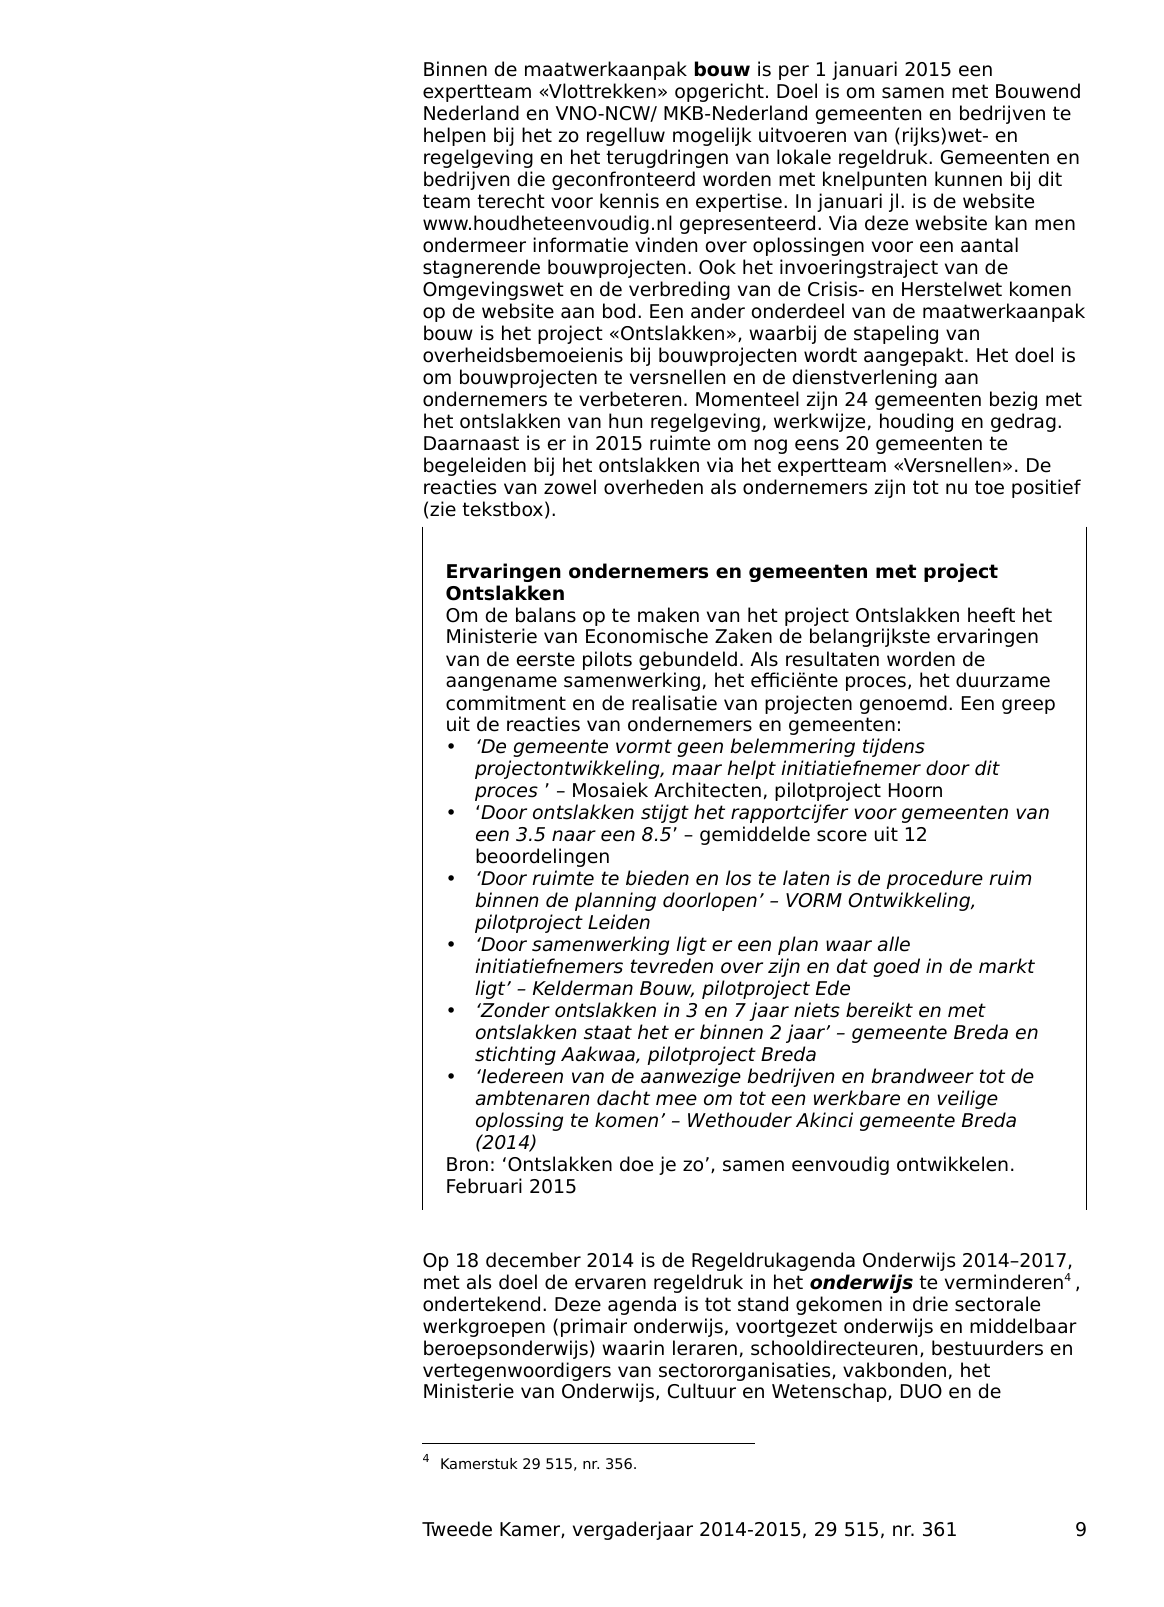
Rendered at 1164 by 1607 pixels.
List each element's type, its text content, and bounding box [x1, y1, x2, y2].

text Op 18 december 2014 is de Regeldrukagenda Onderwijs 2014–2017, met als doel de ervaren regeldruk in het onderwijs te verminderen, ondertekend. Deze agenda is tot stand gekomen in drie sectorale werkgroepen (primair onderwijs, voortgezet onderwijs en middelbaar beroepsonderwijs) waarin leraren, schooldirecteuren, bestuurders en vertegenwoordigers van sectororganisaties, vakbonden, het Ministerie van Onderwijs, Cultuur en Wetenschap, DUO en de [422, 1249, 1087, 1403]
text Kamerstuk 29 515, nr. 356. [422, 1452, 1087, 1474]
table_header Ervaringen ondernemers en gemeenten met project Ontslakken Om de balans op te maken van het project Ontslakken heeft het Ministerie van Economische Zaken de belangrijkste ervaringen van de eerste pilots gebundeld. Als resultaten worden de aangename samenwerking, het efficiënte proces, het duurzame commitment en de realisatie van projecten genoemd. Een greep uit de reacties van ondernemers en gemeenten: • ‘De gemeente vormt geen belemmering tijdens projectontwikkeling, maar helpt initiatiefnemer door dit proces ’ – Mosaiek Architecten, pilotproject Hoorn • ‘Door ontslakken stijgt het rapportcijfer voor gemeenten van een 3.5 naar een 8.5’ – gemiddelde score uit 12 beoordelingen • ‘Door ruimte te bieden en los te laten is de procedure ruim binnen de planning doorlopen’ – VORM Ontwikkeling, pilotproject Leiden • ‘Door samenwerking ligt er een plan waar alle initiatiefnemers tevreden over zijn en dat goed in de markt ligt’ – Kelderman Bouw, pilotproject Ede • ‘Zonder ontslakken in 3 en 7 jaar niets bereikt en met ontslakken staat het er binnen 2 jaar’ – gemeente Breda en stichting Aakwaa, pilotproject Breda • ‘Iedereen van de aanwezige bedrijven en brandweer tot de ambtenaren dacht mee om tot een werkbare en veilige oplossing te komen’ – Wethouder Akinci gemeente Breda (2014) Bron: ‘Ontslakken doe je zo’, samen eenvoudig ontwikkelen. Februari 2015 [423, 527, 1086, 1210]
text Binnen de maatwerkaanpak bouw is per 1 januari 2015 een expertteam «Vlottrekken» opgericht. Doel is om samen met Bouwend Nederland en VNO-NCW/ MKB-Nederland gemeenten en bedrijven te helpen bij het zo regelluw mogelijk uitvoeren van (rijks)wet- en regelgeving en het terugdringen van lokale regeldruk. Gemeenten en bedrijven die geconfronteerd worden met knelpunten kunnen bij dit team terecht voor kennis en expertise. In januari jl. is de website www.houdheteenvoudig.nl gepresenteerd. Via deze website kan men ondermeer informatie vinden over oplossingen voor een aantal stagnerende bouwprojecten. Ook het invoeringstraject van de Omgevingswet en de verbreding van de Crisis- en Herstelwet komen op de website aan bod. Een ander onderdeel van de maatwerkaanpak bouw is het project «Ontslakken», waarbij de stapeling van overheidsbemoeienis bij bouwprojecten wordt aangepakt. Het doel is om bouwprojecten te versnellen en de dienstverlening aan ondernemers te verbeteren. Momenteel zijn 24 gemeenten bezig met het ontslakken van hun regelgeving, werkwijze, houding en gedrag. Daarnaast is er in 2015 ruimte om nog eens 20 gemeenten te begeleiden bij het ontslakken via het expertteam «Versnellen». De reacties van zowel overheden als ondernemers zijn tot nu toe positief (zie tekstbox). [422, 59, 1087, 521]
